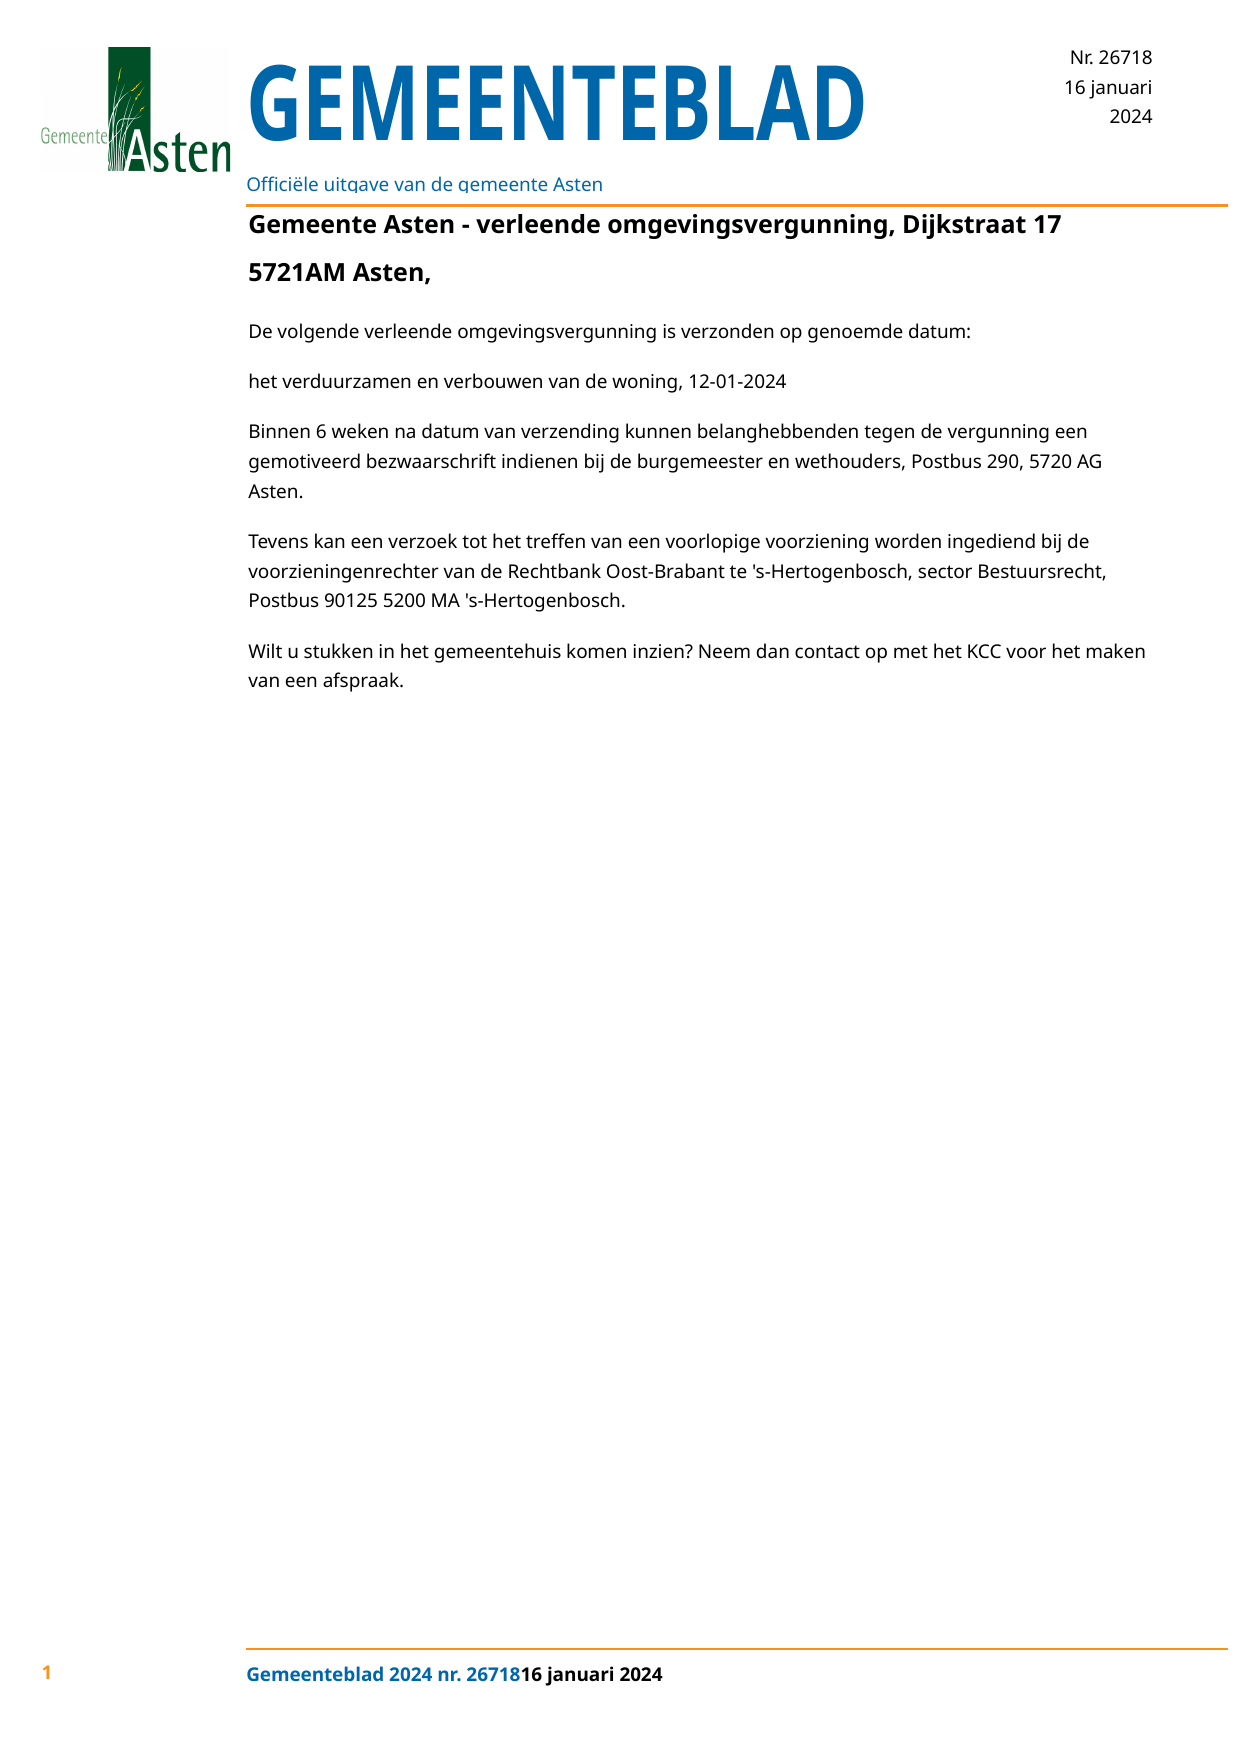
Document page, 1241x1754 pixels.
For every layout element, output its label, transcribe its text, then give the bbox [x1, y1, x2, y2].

picture [41, 47, 231, 172]
text Binnen 6 weken na datum van verzending kunnen belanghebbenden tegen de vergunning een gemotiveerd bezwaarschrift indienen bij de burgemeester en wethouders, Postbus 290, 5720 AG Asten. [248, 419, 1152, 504]
text De volgende verleende omgevingsvergunning is verzonden op genoemde datum: [248, 318, 1152, 344]
text Tevens kan een verzoek tot het treffen van een voorlopige voorziening worden ingediend bij de voorzieningenrechter van de Rechtbank Oost-Brabant te 's-Hertogenbosch, sector Bestuursrecht, Postbus 90125 5200 MA 's-Hertogenbosch. [248, 528, 1152, 613]
text het verduurzamen en verbouwen van de woning, 12-01-2024 [248, 368, 1152, 394]
text Wilt u stukken in het gemeentehuis komen inzien? Neem dan contact op met het KCC voor het maken van een afspraak. [248, 638, 1152, 693]
text Gemeente Asten - verleende omgevingsvergunning, Dijkstraat 17 5721AM Asten, [248, 207, 1152, 288]
